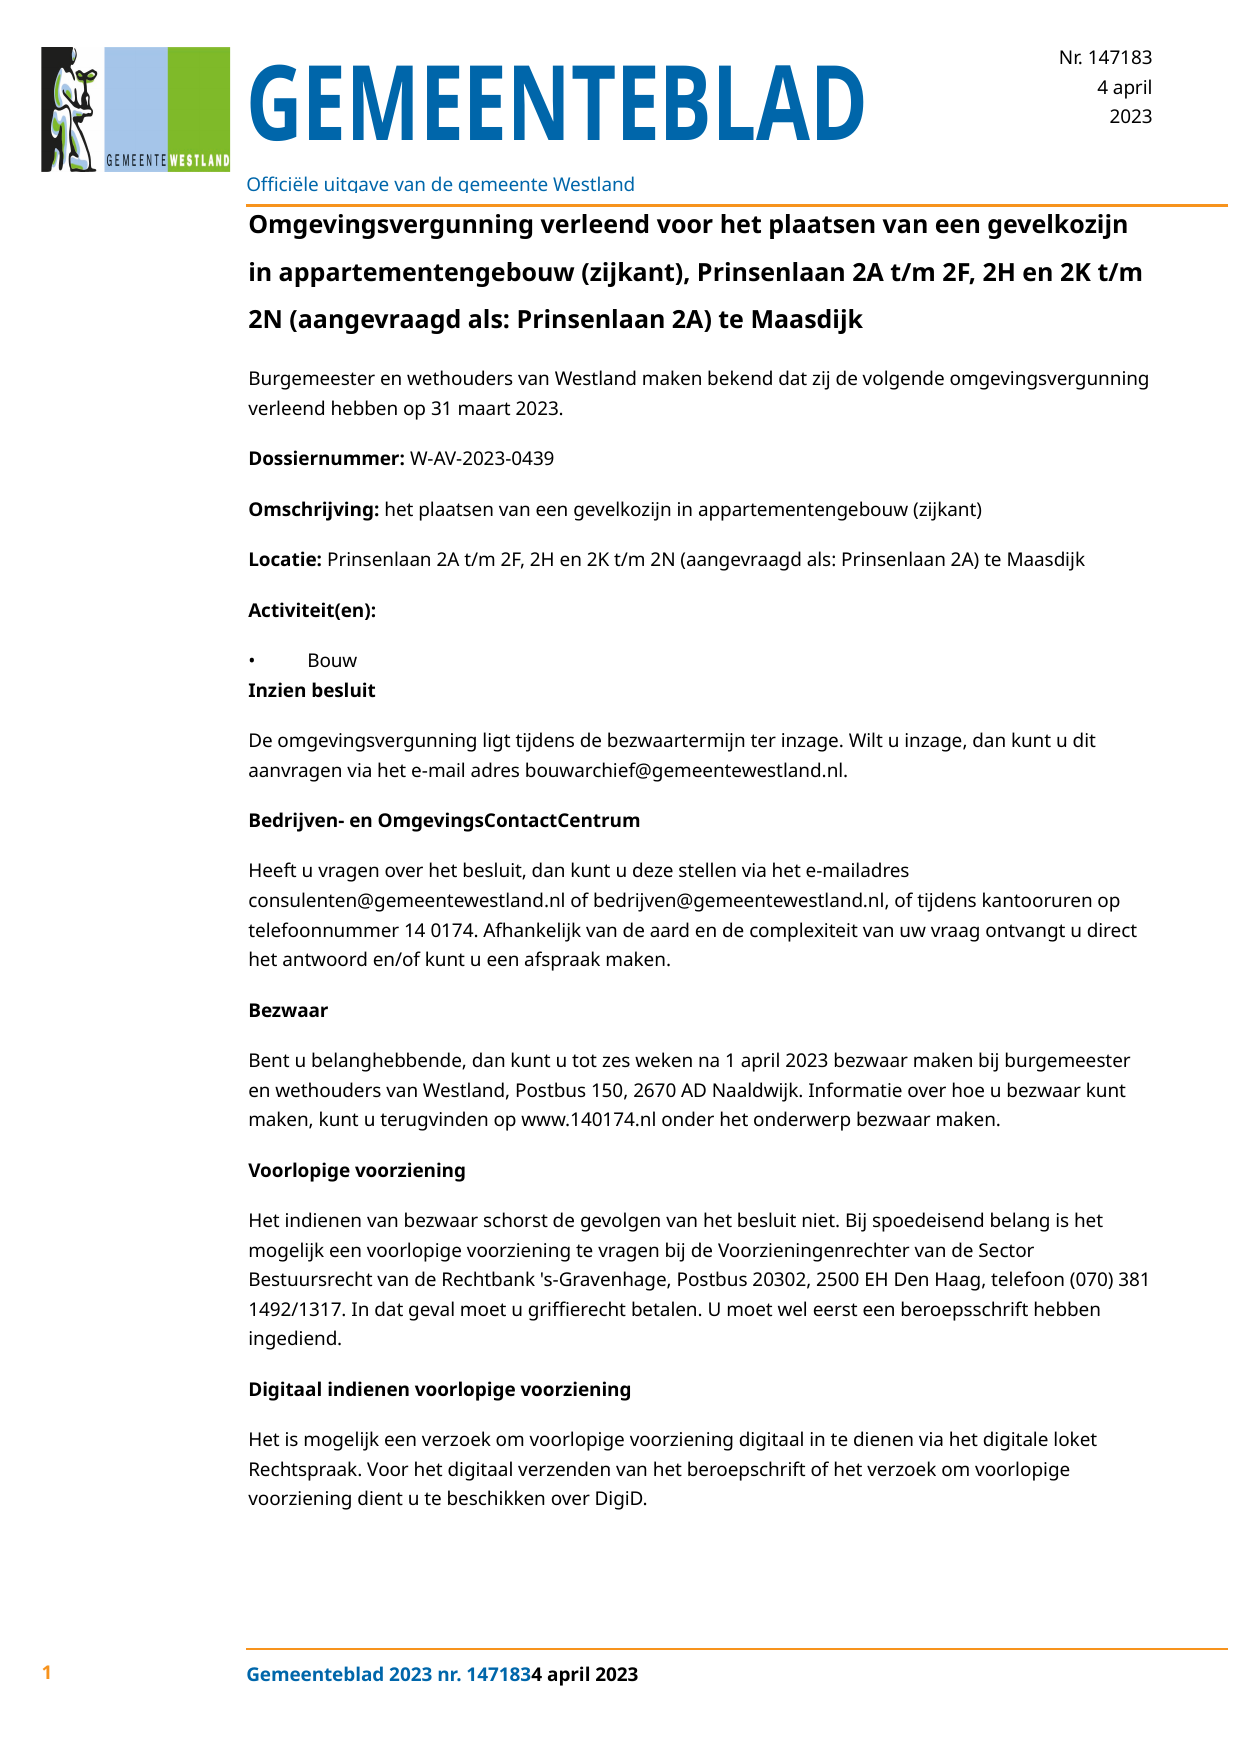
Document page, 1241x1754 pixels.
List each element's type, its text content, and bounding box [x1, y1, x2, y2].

text Burgemeester en wethouders van Westland maken bekend dat zij de volgende omgevingsvergunning verleend hebben op 31 maart 2023. [248, 366, 1152, 421]
text Bedrijven- en OmgevingsContactCentrum [248, 807, 1152, 833]
text Activiteit(en): [248, 597, 1152, 622]
text Voorlopige voorziening [248, 1157, 1152, 1182]
text Dossiernummer: W-AV-2023-0439 [248, 446, 1152, 471]
text Bent u belanghebbende, dan kunt u tot zes weken na 1 april 2023 bezwaar maken bij burgemeester en wethouders van Westland, Postbus 150, 2670 AD Naaldwijk. Informatie over hoe u bezwaar kunt maken, kunt u terugvinden op www.140174.nl onder het onderwerp bezwaar maken. [248, 1047, 1152, 1132]
text Omgevingsvergunning verleend voor het plaatsen van een gevelkozijn in appartementengebouw (zijkant), Prinsenlaan 2A t/m 2F, 2H en 2K t/m 2N (aangevraagd als: Prinsenlaan 2A) te Maasdijk [248, 207, 1152, 336]
text Digitaal indienen voorlopige voorziening [248, 1376, 1152, 1402]
text Locatie: Prinsenlaan 2A t/m 2F, 2H en 2K t/m 2N (aangevraagd als: Prinsenlaan 2A) te Maasdijk [248, 546, 1152, 572]
text Heeft u vragen over het besluit, dan kunt u deze stellen via het e-mailadres consulenten@gemeentewestland.nl of bedrijven@gemeentewestland.nl, of tijdens kantooruren op telefoonnummer 14 0174. Afhankelijk van de aard en de complexiteit van uw vraag ontvangt u direct het antwoord en/of kunt u een afspraak maken. [248, 858, 1152, 972]
list Bouw [248, 647, 1152, 673]
text Omschrijving: het plaatsen van een gevelkozijn in appartementengebouw (zijkant) [248, 496, 1152, 522]
text Het indienen van bezwaar schorst de gevolgen van het besluit niet. Bij spoedeisend belang is het mogelijk een voorlopige voorziening te vragen bij de Voorzieningenrechter van de Sector Bestuursrecht van de Rechtbank 's-Gravenhage, Postbus 20302, 2500 EH Den Haag, telefoon (070) 381 1492/1317. In dat geval moet u griffierecht betalen. U moet wel eerst een beroepsschrift hebben ingediend. [248, 1207, 1152, 1351]
text Het is mogelijk een verzoek om voorlopige voorziening digitaal in te dienen via het digitale loket Rechtspraak. Voor het digitaal verzenden van het beroepschrift of het verzoek om voorlopige voorziening dient u te beschikken over DigiD. [248, 1426, 1152, 1511]
text De omgevingsvergunning ligt tijdens de bezwaartermijn ter inzage. Wilt u inzage, dan kunt u dit aanvragen via het e-mail adres bouwarchief@gemeentewestland.nl. [248, 727, 1152, 782]
text Inzien besluit [248, 677, 1152, 702]
text Bezwaar [248, 997, 1152, 1022]
picture [41, 47, 231, 172]
